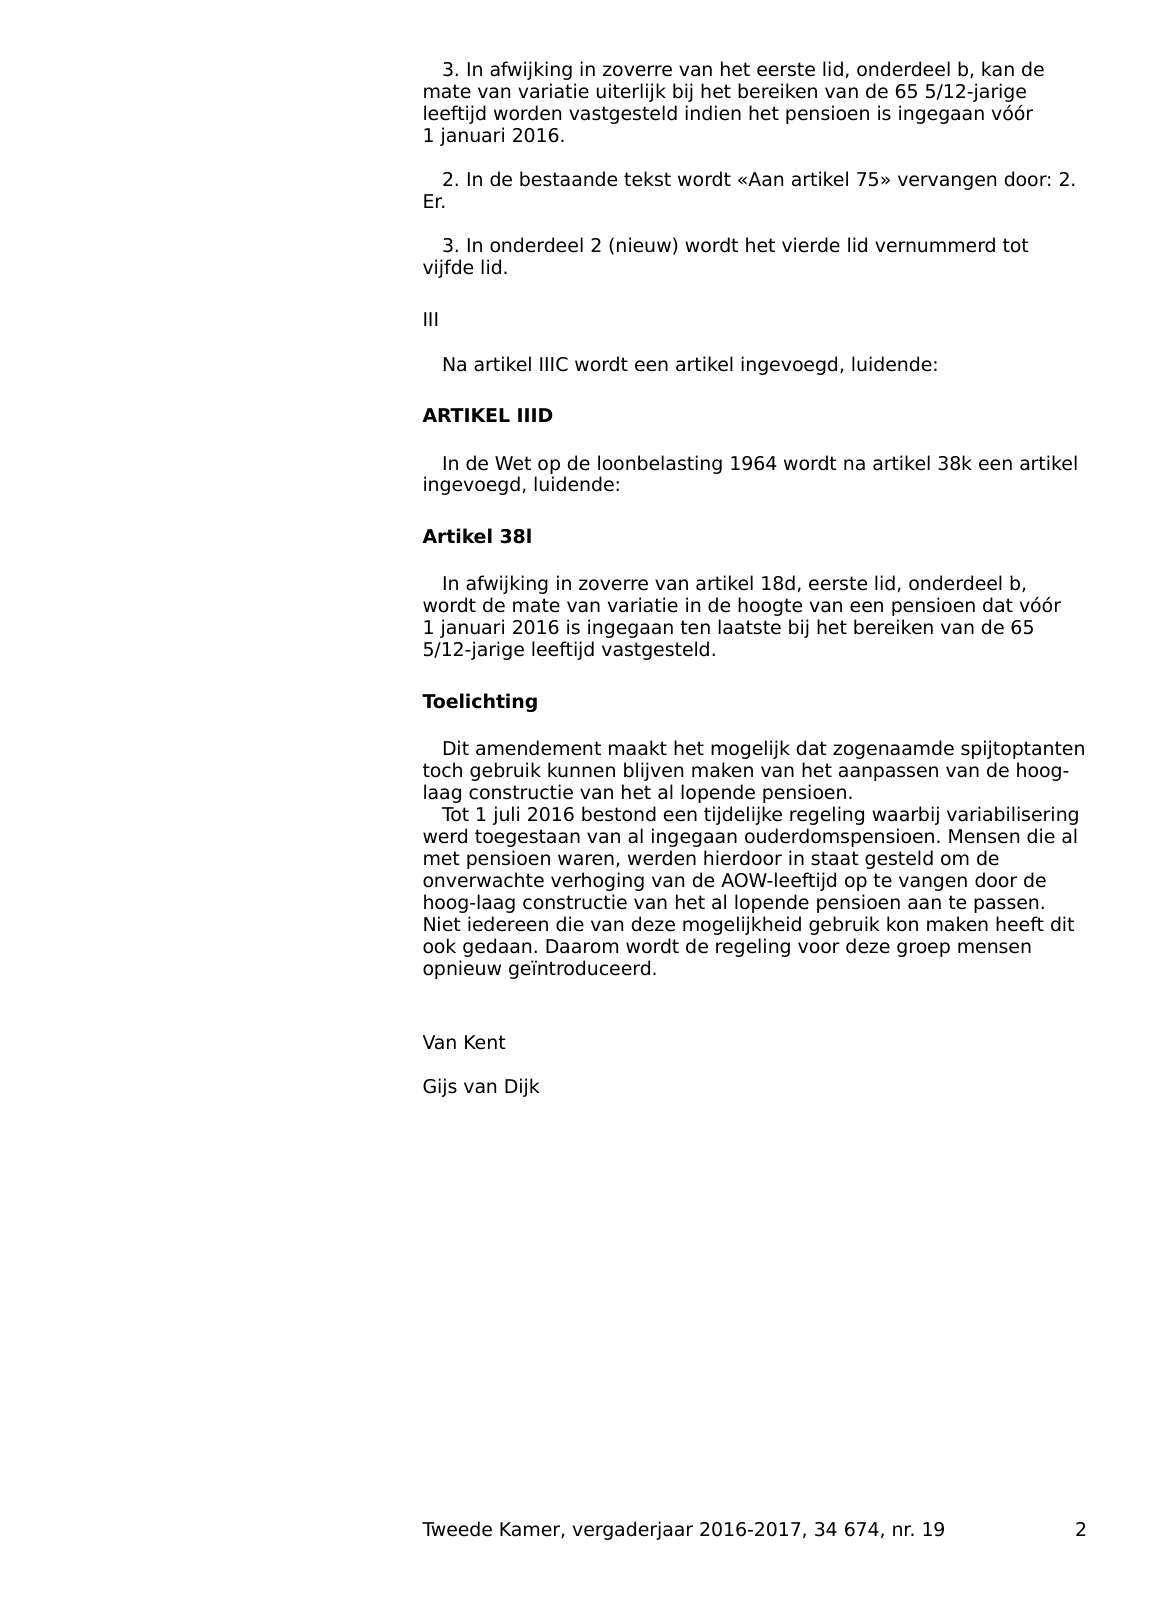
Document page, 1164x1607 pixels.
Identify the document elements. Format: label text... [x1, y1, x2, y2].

text In de Wet op de loonbelasting 1964 wordt na artikel 38k een artikel ingevoegd, luidende: [422, 452, 1087, 496]
text Tot 1 juli 2016 bestond een tijdelijke regeling waarbij variabilisering werd toegestaan van al ingegaan ouderdomspensioen. Mensen die al met pensioen waren, werden hierdoor in staat gesteld om de onverwachte verhoging van de AOW-leeftijd op te vangen door de hoog-laag constructie van het al lopende pensioen aan te passen. Niet iedereen die van deze mogelijkheid gebruik kon maken heeft dit ook gedaan. Daarom wordt de regeling voor deze groep mensen opnieuw geïntroduceerd. [422, 804, 1087, 980]
text Dit amendement maakt het mogelijk dat zogenaamde spijtoptanten toch gebruik kunnen blijven maken van het aanpassen van de hoog-laag constructie van het al lopende pensioen. [422, 738, 1087, 804]
text In afwijking in zoverre van artikel 18d, eerste lid, onderdeel b, wordt de mate van variatie in de hoogte van een pensioen dat vóór 1 januari 2016 is ingegaan ten laatste bij het bereiken van de 65 5/12-jarige leeftijd vastgesteld. [422, 573, 1087, 661]
text 3. In afwijking in zoverre van het eerste lid, onderdeel b, kan de mate van variatie uiterlijk bij het bereiken van de 65 5/12-jarige leeftijd worden vastgesteld indien het pensioen is ingegaan vóór 1 januari 2016. [422, 59, 1087, 147]
text 3. In onderdeel 2 (nieuw) wordt het vierde lid vernummerd tot vijfde lid. [422, 235, 1087, 279]
subtitle Toelichting [422, 691, 1087, 713]
text Na artikel IIIC wordt een artikel ingevoegd, luidende: [422, 353, 1087, 375]
text 2. In de bestaande tekst wordt «Aan artikel 75» vervangen door: 2. Er. [422, 169, 1087, 213]
subtitle ARTIKEL IIID [422, 405, 1087, 427]
subtitle Artikel 38l [422, 526, 1087, 548]
text Van Kent Gijs van Dijk [422, 1010, 1087, 1098]
subtitle III [422, 309, 1087, 331]
